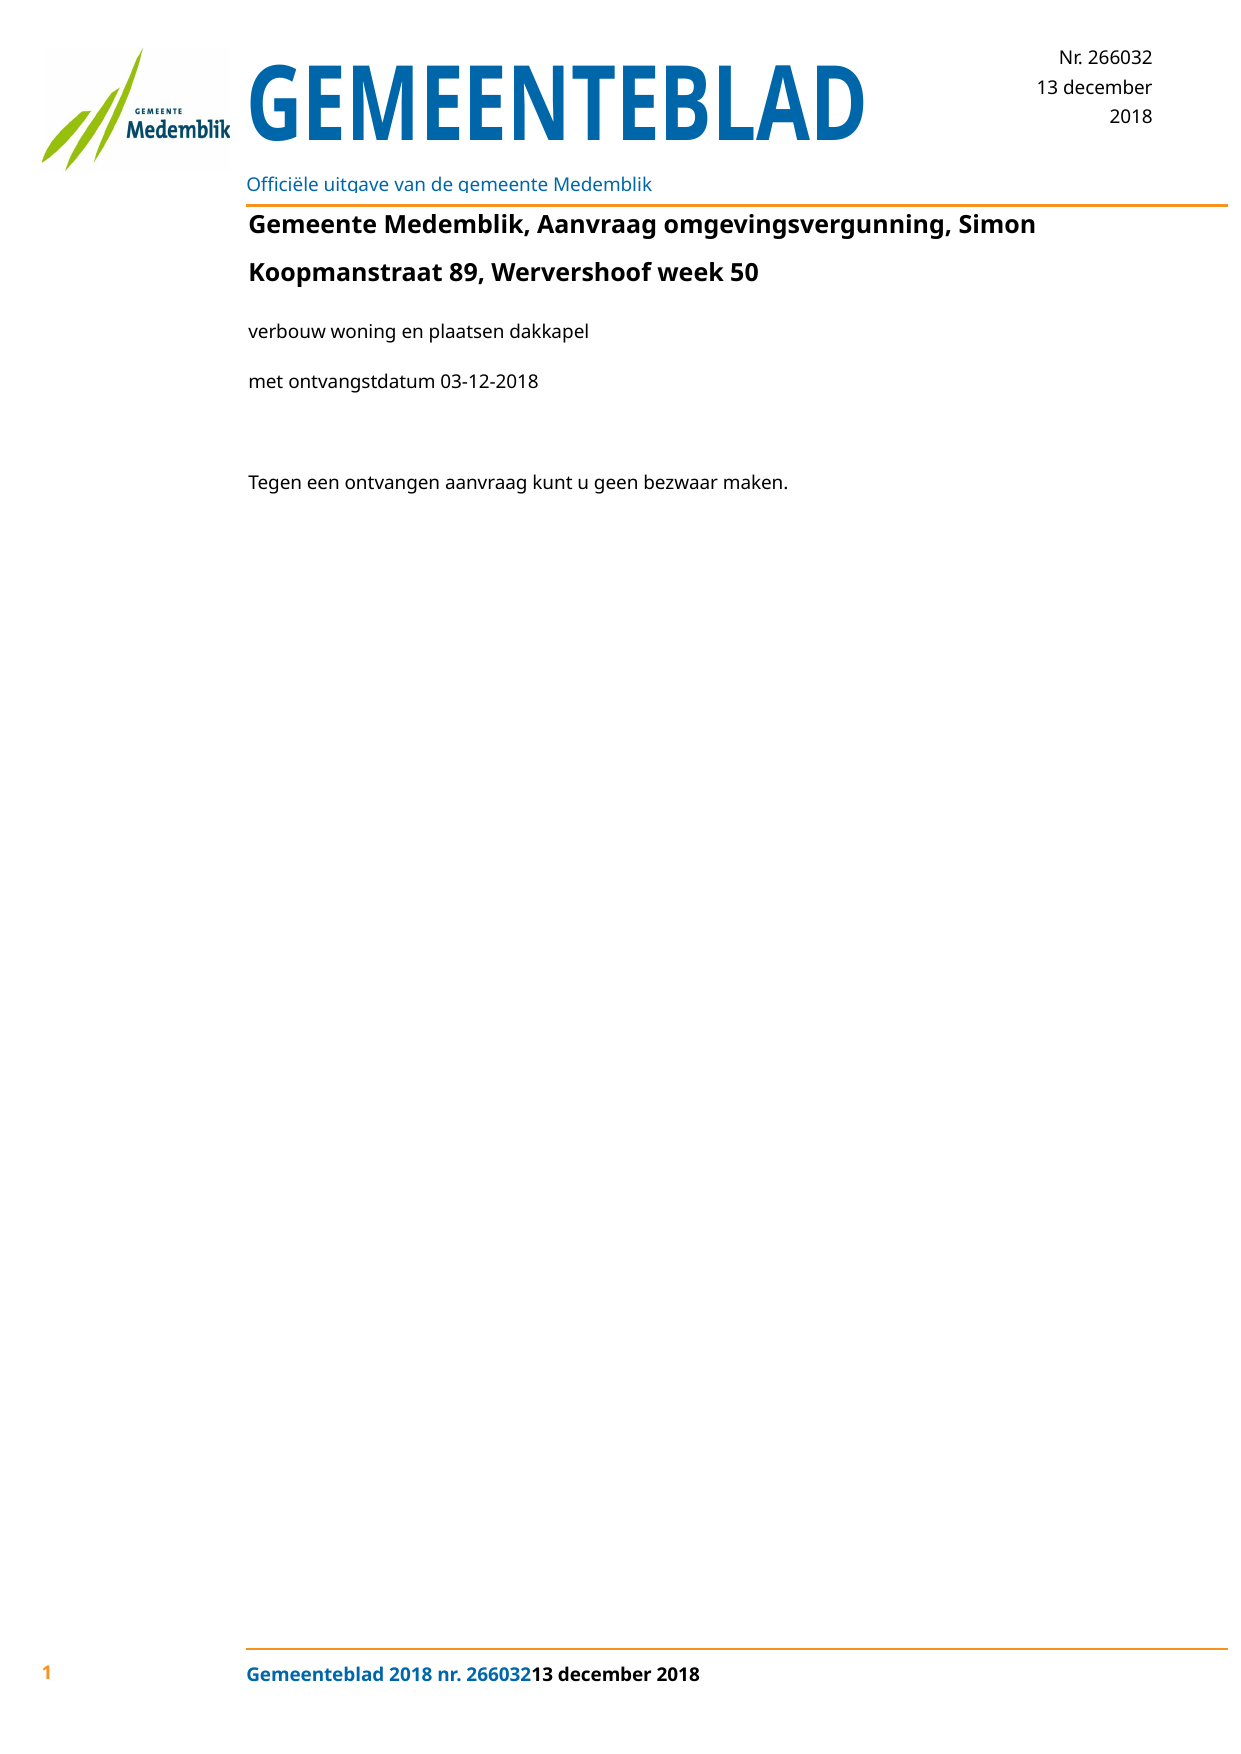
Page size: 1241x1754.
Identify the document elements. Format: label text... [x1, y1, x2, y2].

text Gemeente Medemblik, Aanvraag omgevingsvergunning, Simon Koopmanstraat 89, Wervershoof week 50 [248, 207, 1152, 288]
text Tegen een ontvangen aanvraag kunt u geen bezwaar maken. [248, 469, 1152, 495]
text verbouw woning en plaatsen dakkapel [248, 318, 1152, 344]
text met ontvangstdatum 03-12-2018 [248, 368, 1152, 394]
picture [41, 47, 231, 172]
